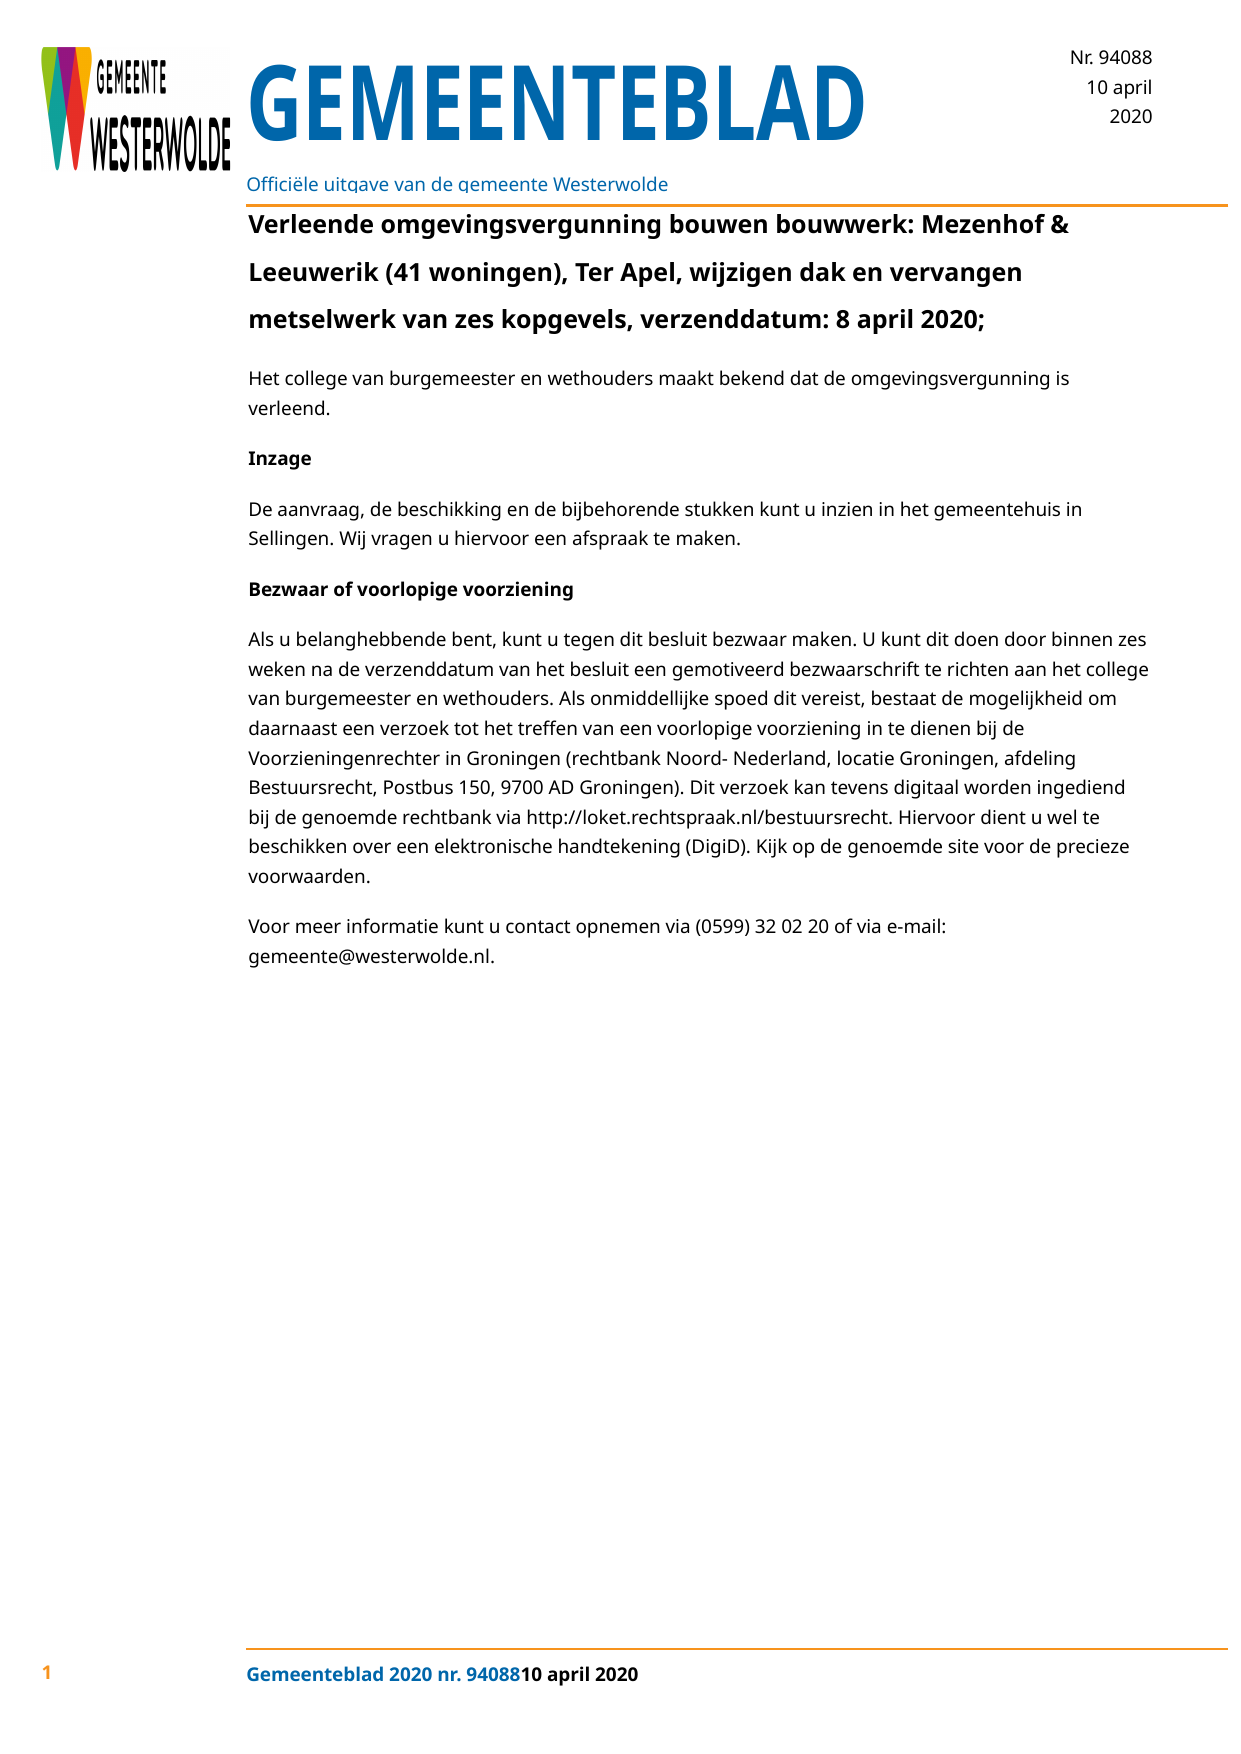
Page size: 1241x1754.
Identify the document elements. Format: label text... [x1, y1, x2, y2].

text Het college van burgemeester en wethouders maakt bekend dat de omgevingsvergunning is verleend. [248, 366, 1152, 421]
text Bezwaar of voorlopige voorziening [248, 576, 1152, 602]
text Voor meer informatie kunt u contact opnemen via (0599) 32 02 20 of via e-mail: gemeente@westerwolde.nl. [248, 913, 1152, 969]
text Inzage [248, 446, 1152, 471]
text Als u belanghebbende bent, kunt u tegen dit besluit bezwaar maken. U kunt dit doen door binnen zes weken na de verzenddatum van het besluit een gemotiveerd bezwaarschrift te richten aan het college van burgemeester en wethouders. Als onmiddellijke spoed dit vereist, bestaat de mogelijkheid om daarnaast een verzoek tot het treffen van een voorlopige voorziening in te dienen bij de Voorzieningenrechter in Groningen (rechtbank Noord- Nederland, locatie Groningen, afdeling Bestuursrecht, Postbus 150, 9700 AD Groningen). Dit verzoek kan tevens digitaal worden ingediend bij de genoemde rechtbank via http://loket.rechtspraak.nl/bestuursrecht. Hiervoor dient u wel te beschikken over een elektronische handtekening (DigiD). Kijk op de genoemde site voor de precieze voorwaarden. [248, 626, 1152, 889]
text De aanvraag, de beschikking en de bijbehorende stukken kunt u inzien in het gemeentehuis in Sellingen. Wij vragen u hiervoor een afspraak te maken. [248, 496, 1152, 551]
picture [41, 47, 231, 172]
text Verleende omgevingsvergunning bouwen bouwwerk: Mezenhof & Leeuwerik (41 woningen), Ter Apel, wijzigen dak en vervangen metselwerk van zes kopgevels, verzenddatum: 8 april 2020; [248, 207, 1152, 336]
